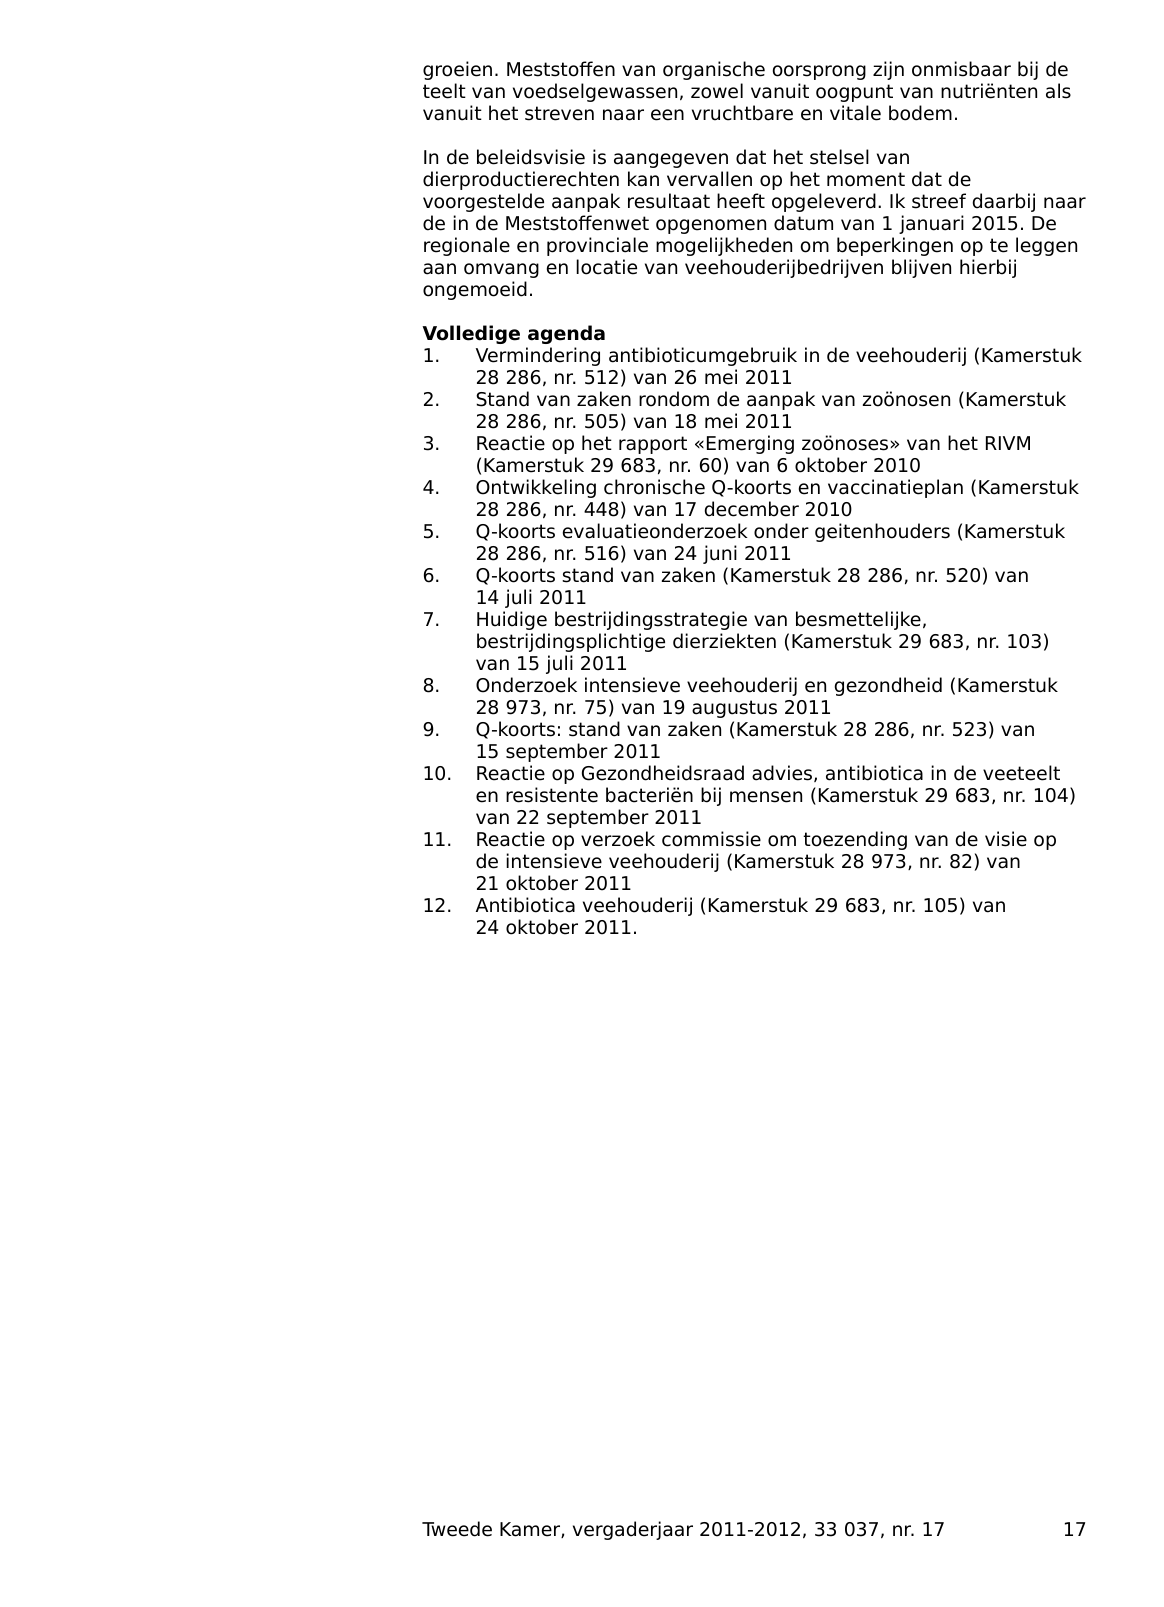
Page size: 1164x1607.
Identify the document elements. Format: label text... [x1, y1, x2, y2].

text 2. Stand van zaken rondom de aanpak van zoönosen (Kamerstuk 28 286, nr. 505) van 18 mei 2011 [422, 389, 1087, 433]
subtitle Volledige agenda [422, 323, 1087, 345]
text 8. Onderzoek intensieve veehouderij en gezondheid (Kamerstuk 28 973, nr. 75) van 19 augustus 2011 [422, 675, 1087, 719]
text 9. Q-koorts: stand van zaken (Kamerstuk 28 286, nr. 523) van 15 september 2011 [422, 719, 1087, 763]
text In de beleidsvisie is aangegeven dat het stelsel van dierproductierechten kan vervallen op het moment dat de voorgestelde aanpak resultaat heeft opgeleverd. Ik streef daarbij naar de in de Meststoffenwet opgenomen datum van 1 januari 2015. De regionale en provinciale mogelijkheden om beperkingen op te leggen aan omvang en locatie van veehouderijbedrijven blijven hierbij ongemoeid. [422, 147, 1087, 301]
text 12. Antibiotica veehouderij (Kamerstuk 29 683, nr. 105) van 24 oktober 2011. [422, 895, 1087, 939]
text 5. Q-koorts evaluatieonderzoek onder geitenhouders (Kamerstuk 28 286, nr. 516) van 24 juni 2011 [422, 521, 1087, 565]
text 3. Reactie op het rapport «Emerging zoönoses» van het RIVM (Kamerstuk 29 683, nr. 60) van 6 oktober 2010 [422, 433, 1087, 477]
text 10. Reactie op Gezondheidsraad advies, antibiotica in de veeteelt en resistente bacteriën bij mensen (Kamerstuk 29 683, nr. 104) van 22 september 2011 [422, 763, 1087, 829]
text 1. Vermindering antibioticumgebruik in de veehouderij (Kamerstuk 28 286, nr. 512) van 26 mei 2011 [422, 345, 1087, 389]
text 6. Q-koorts stand van zaken (Kamerstuk 28 286, nr. 520) van 14 juli 2011 [422, 565, 1087, 609]
text 7. Huidige bestrijdingsstrategie van besmettelijke, bestrijdingsplichtige dierziekten (Kamerstuk 29 683, nr. 103) van 15 juli 2011 [422, 609, 1087, 675]
text groeien. Meststoffen van organische oorsprong zijn onmisbaar bij de teelt van voedselgewassen, zowel vanuit oogpunt van nutriënten als vanuit het streven naar een vruchtbare en vitale bodem. [422, 59, 1087, 125]
text 4. Ontwikkeling chronische Q-koorts en vaccinatieplan (Kamerstuk 28 286, nr. 448) van 17 december 2010 [422, 477, 1087, 521]
text 11. Reactie op verzoek commissie om toezending van de visie op de intensieve veehouderij (Kamerstuk 28 973, nr. 82) van 21 oktober 2011 [422, 829, 1087, 895]
